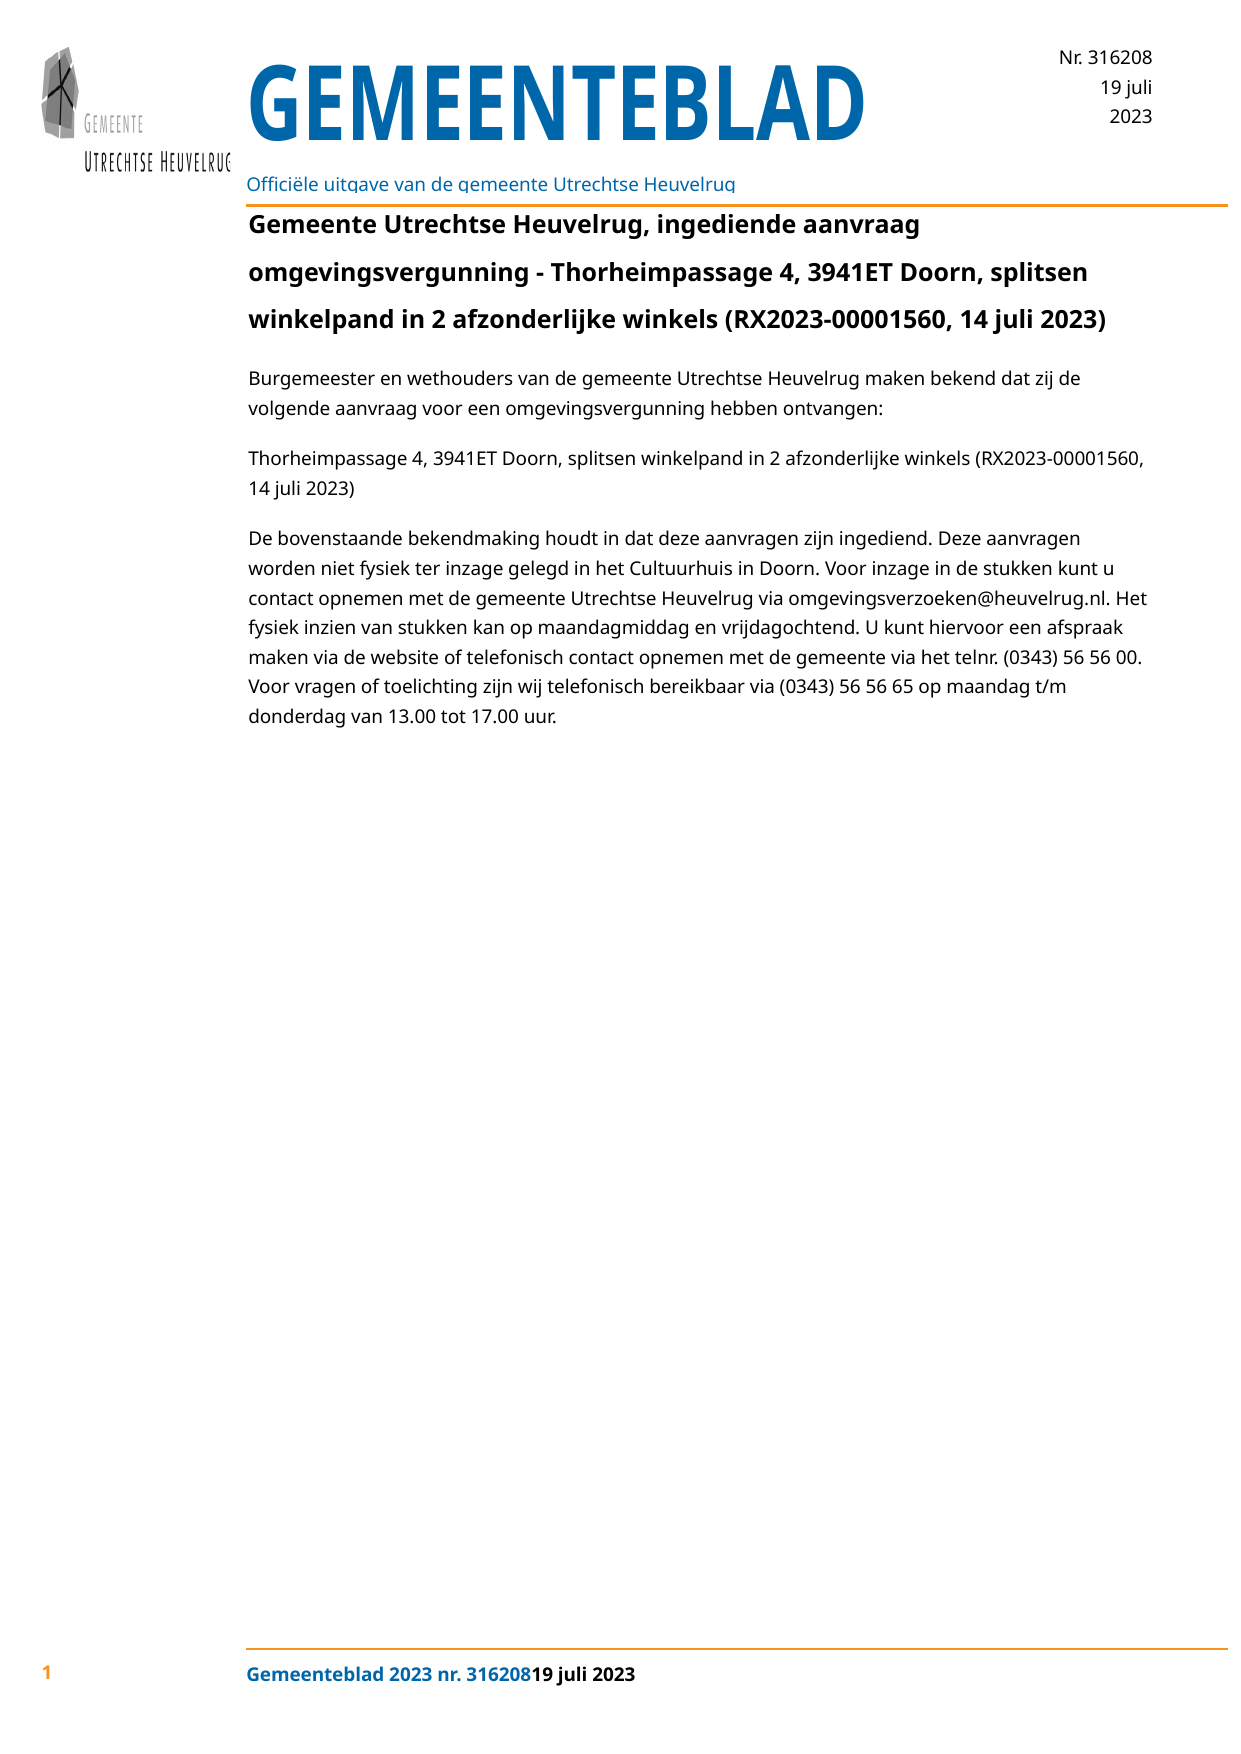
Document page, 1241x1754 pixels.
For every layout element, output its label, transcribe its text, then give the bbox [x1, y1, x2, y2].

text De bovenstaande bekendmaking houdt in dat deze aanvragen zijn ingediend. Deze aanvragen worden niet fysiek ter inzage gelegd in het Cultuurhuis in Doorn. Voor inzage in de stukken kunt u contact opnemen met de gemeente Utrechtse Heuvelrug via omgevingsverzoeken@heuvelrug.nl. Het fysiek inzien van stukken kan op maandagmiddag en vrijdagochtend. U kunt hiervoor een afspraak maken via de website of telefonisch contact opnemen met de gemeente via het telnr. (0343) 56 56 00. Voor vragen of toelichting zijn wij telefonisch bereikbaar via (0343) 56 56 65 op maandag t/m donderdag van 13.00 tot 17.00 uur. [248, 526, 1152, 729]
text Burgemeester en wethouders van de gemeente Utrechtse Heuvelrug maken bekend dat zij de volgende aanvraag voor een omgevingsvergunning hebben ontvangen: [248, 366, 1152, 421]
picture [41, 47, 231, 172]
text Gemeente Utrechtse Heuvelrug, ingediende aanvraag omgevingsvergunning - Thorheimpassage 4, 3941ET Doorn, splitsen winkelpand in 2 afzonderlijke winkels (RX2023-00001560, 14 juli 2023) [248, 207, 1152, 336]
text Thorheimpassage 4, 3941ET Doorn, splitsen winkelpand in 2 afzonderlijke winkels (RX2023-00001560, 14 juli 2023) [248, 446, 1152, 501]
